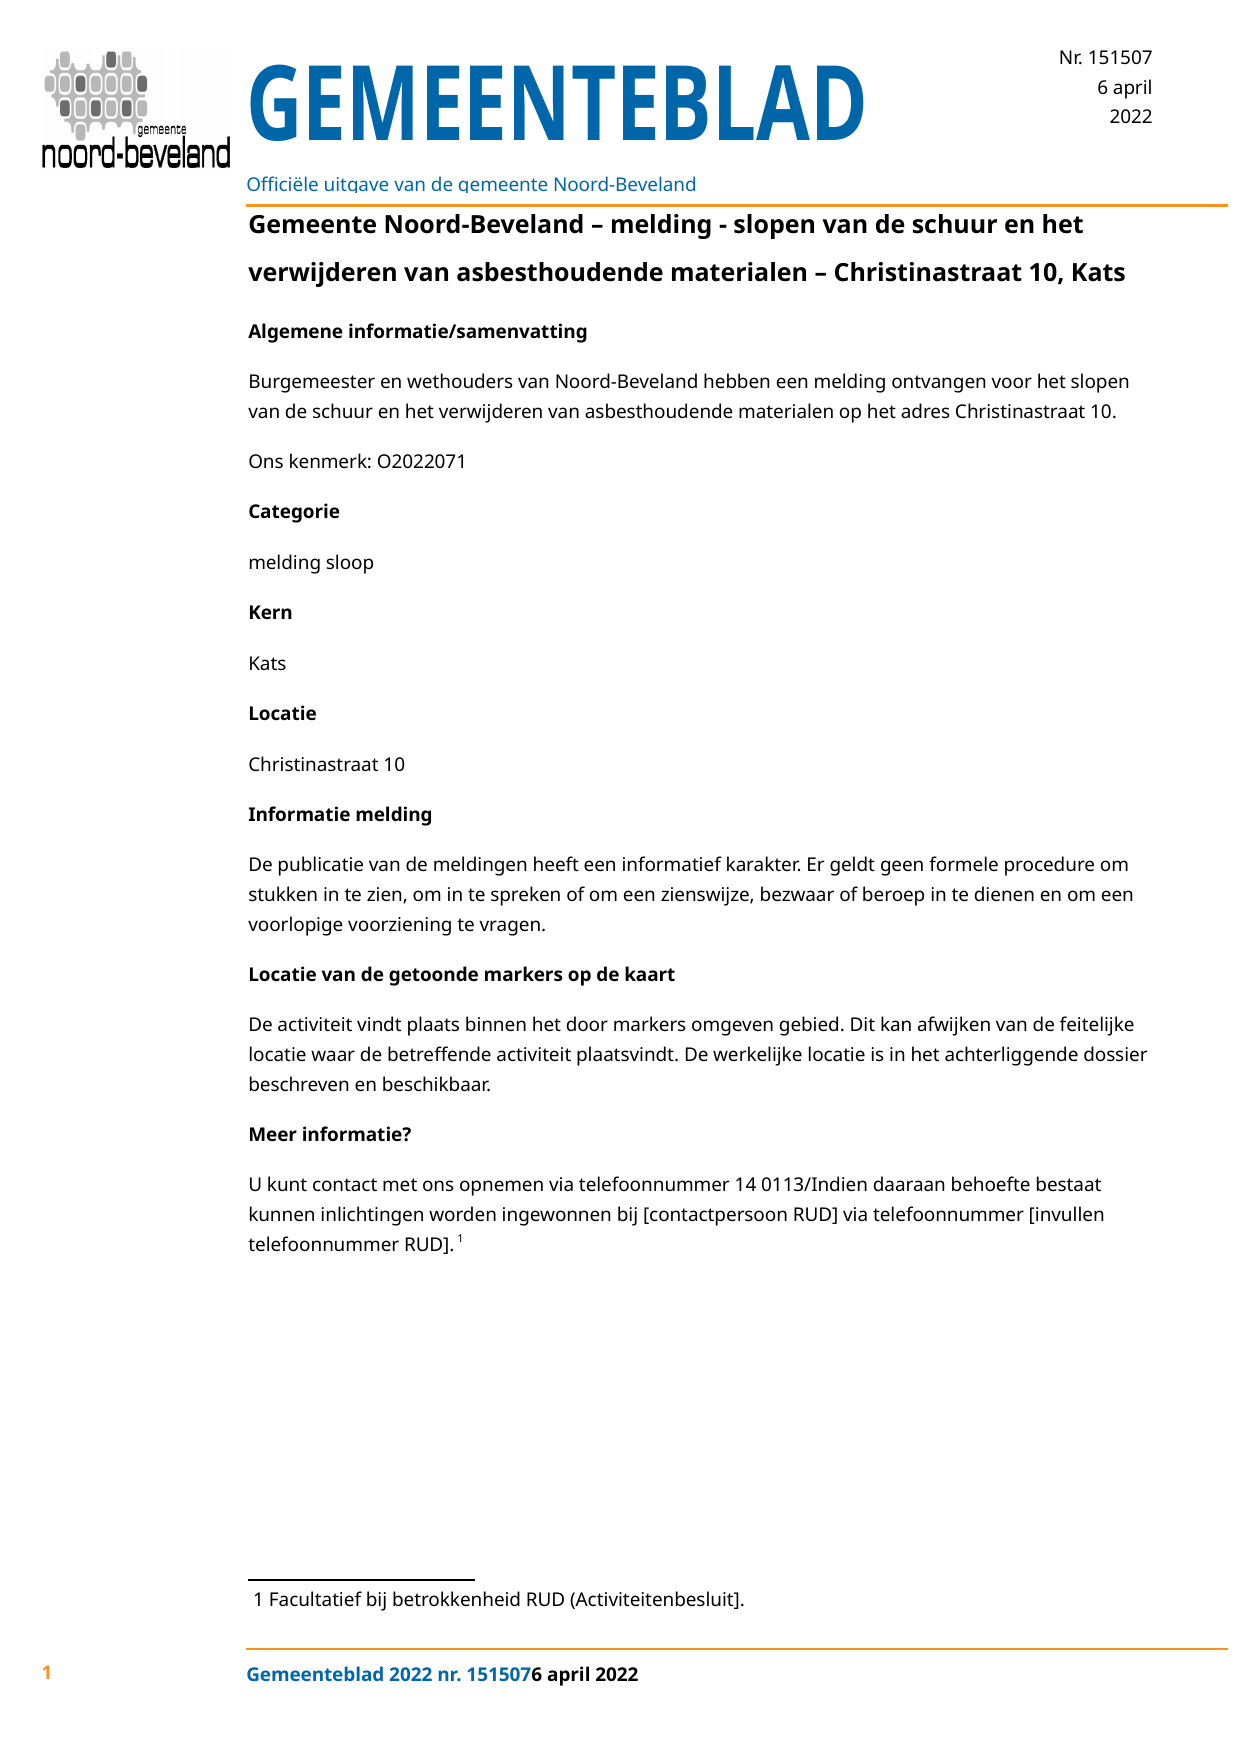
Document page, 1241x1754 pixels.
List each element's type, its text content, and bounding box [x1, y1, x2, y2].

text Kern [248, 599, 1152, 625]
text Facultatief bij betrokkenheid RUD (Activiteitenbesluit]. [248, 1586, 1152, 1612]
text Locatie [248, 700, 1152, 726]
text De activiteit vindt plaats binnen het door markers omgeven gebied. Dit kan afwijken van de feitelijke locatie waar de betreffende activiteit plaatsvindt. De werkelijke locatie is in het achterliggende dossier beschreven en beschikbaar. [248, 1012, 1152, 1097]
text Ons kenmerk: O2022071 [248, 448, 1152, 474]
text Gemeente Noord-Beveland – melding - slopen van de schuur en het verwijderen van asbesthoudende materialen – Christinastraat 10, Kats [248, 207, 1152, 288]
text Kats [248, 650, 1152, 676]
text melding sloop [248, 549, 1152, 575]
text Christinastraat 10 [248, 751, 1152, 777]
picture [41, 47, 231, 172]
text Burgemeester en wethouders van Noord-Beveland hebben een melding ontvangen voor het slopen van de schuur en het verwijderen van asbesthoudende materialen op het adres Christinastraat 10. [248, 368, 1152, 424]
text Informatie melding [248, 801, 1152, 827]
text Locatie van de getoonde markers op de kaart [248, 961, 1152, 987]
text Algemene informatie/samenvatting [248, 318, 1152, 344]
text Categorie [248, 499, 1152, 524]
text U kunt contact met ons opnemen via telefoonnummer 14 0113/Indien daaraan behoefte bestaat kunnen inlichtingen worden ingewonnen bij [contactpersoon RUD] via telefoonnummer [invullen telefoonnummer RUD]. [248, 1172, 1152, 1257]
text De publicatie van de meldingen heeft een informatief karakter. Er geldt geen formele procedure om stukken in te zien, om in te spreken of om een zienswijze, bezwaar of beroep in te dienen en om een voorlopige voorziening te vragen. [248, 852, 1152, 937]
text Meer informatie? [248, 1121, 1152, 1147]
